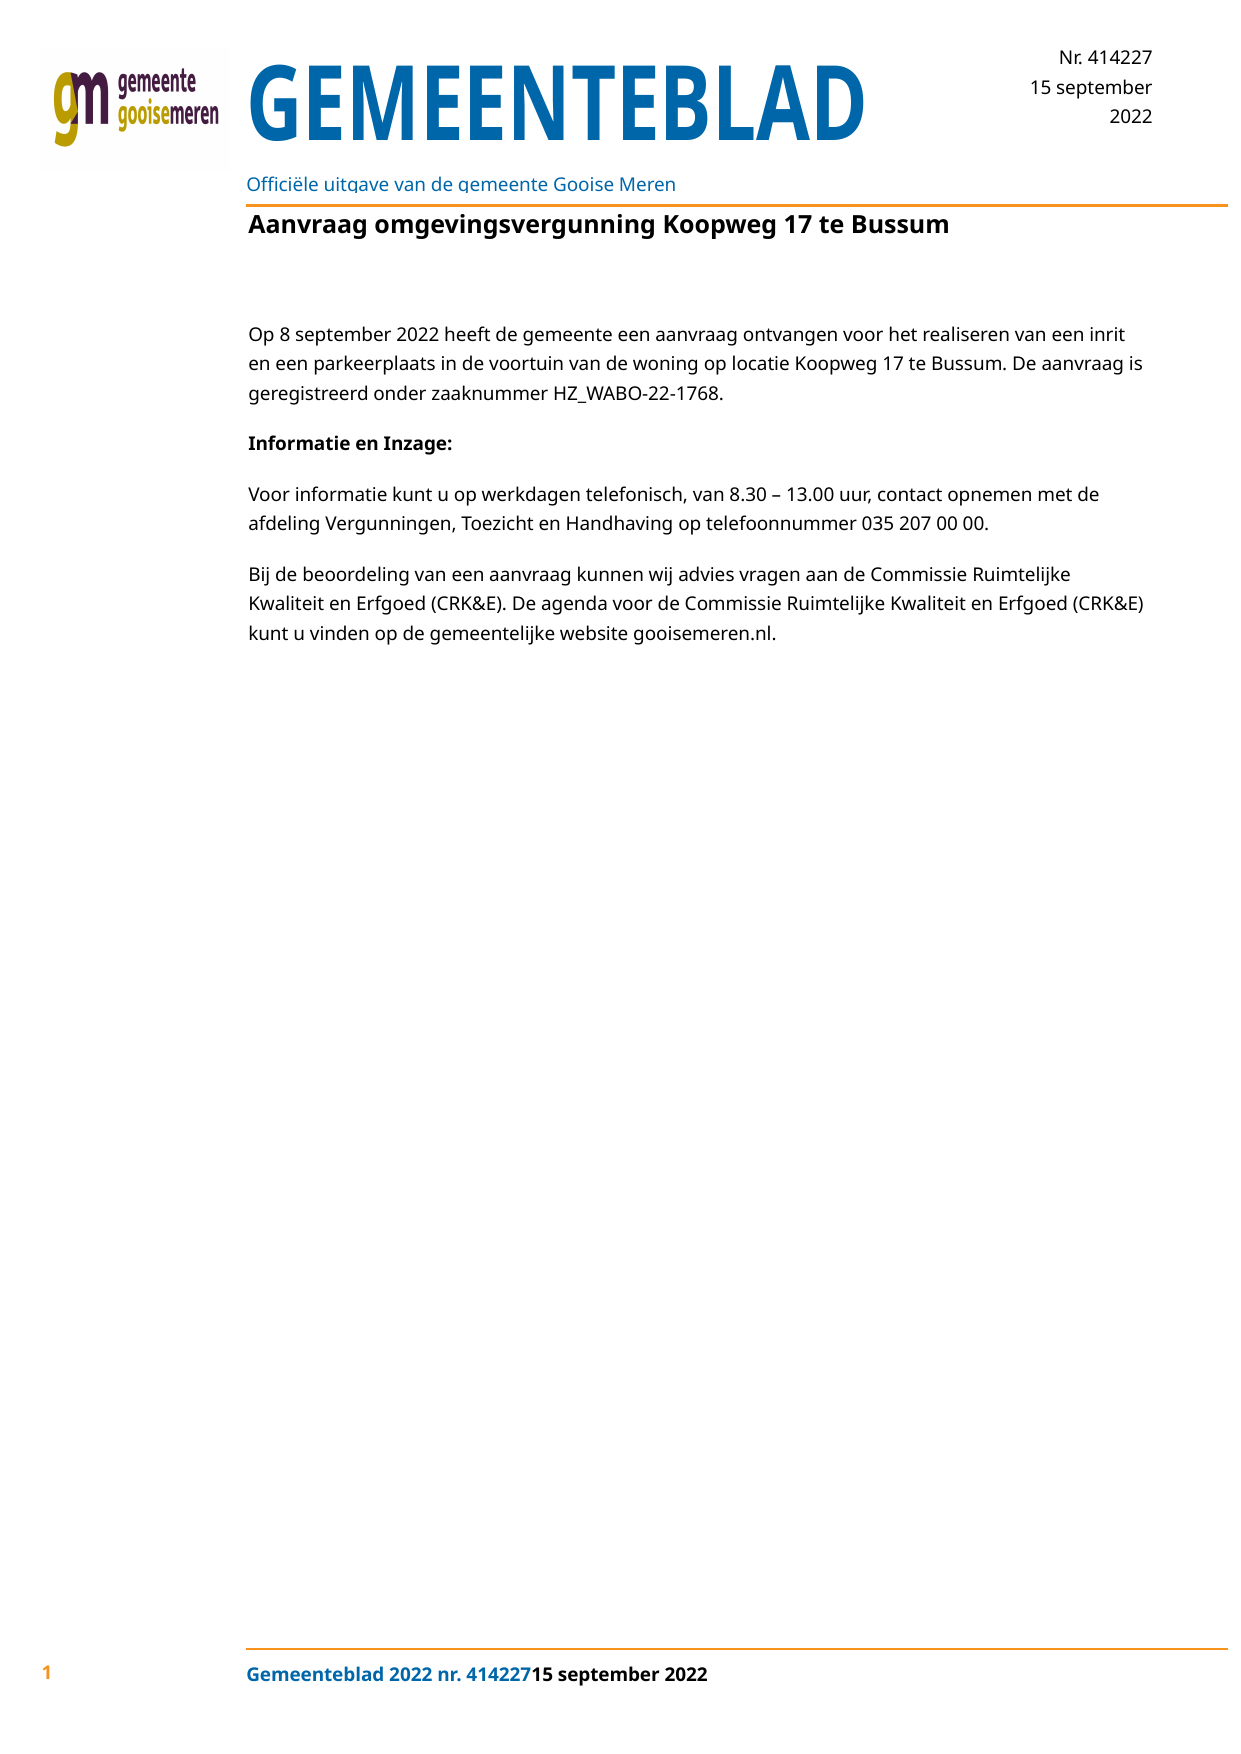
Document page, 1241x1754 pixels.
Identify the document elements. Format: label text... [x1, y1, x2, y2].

text Op 8 september 2022 heeft de gemeente een aanvraag ontvangen voor het realiseren van een inrit en een parkeerplaats in de voortuin van de woning op locatie Koopweg 17 te Bussum. De aanvraag is geregistreerd onder zaaknummer HZ_WABO-22-1768. [248, 321, 1152, 406]
text Voor informatie kunt u op werkdagen telefonisch, van 8.30 – 13.00 uur, contact opnemen met de afdeling Vergunningen, Toezicht en Handhaving op telefoonnummer 035 207 00 00. [248, 481, 1152, 536]
text Informatie en Inzage: [248, 430, 1152, 456]
text Aanvraag omgevingsvergunning Koopweg 17 te Bussum [248, 207, 1152, 241]
picture [41, 47, 231, 172]
text Bij de beoordeling van een aanvraag kunnen wij advies vragen aan de Commissie Ruimtelijke Kwaliteit en Erfgoed (CRK&E). De agenda voor de Commissie Ruimtelijke Kwaliteit en Erfgoed (CRK&E) kunt u vinden op de gemeentelijke website gooisemeren.nl. [248, 561, 1152, 646]
